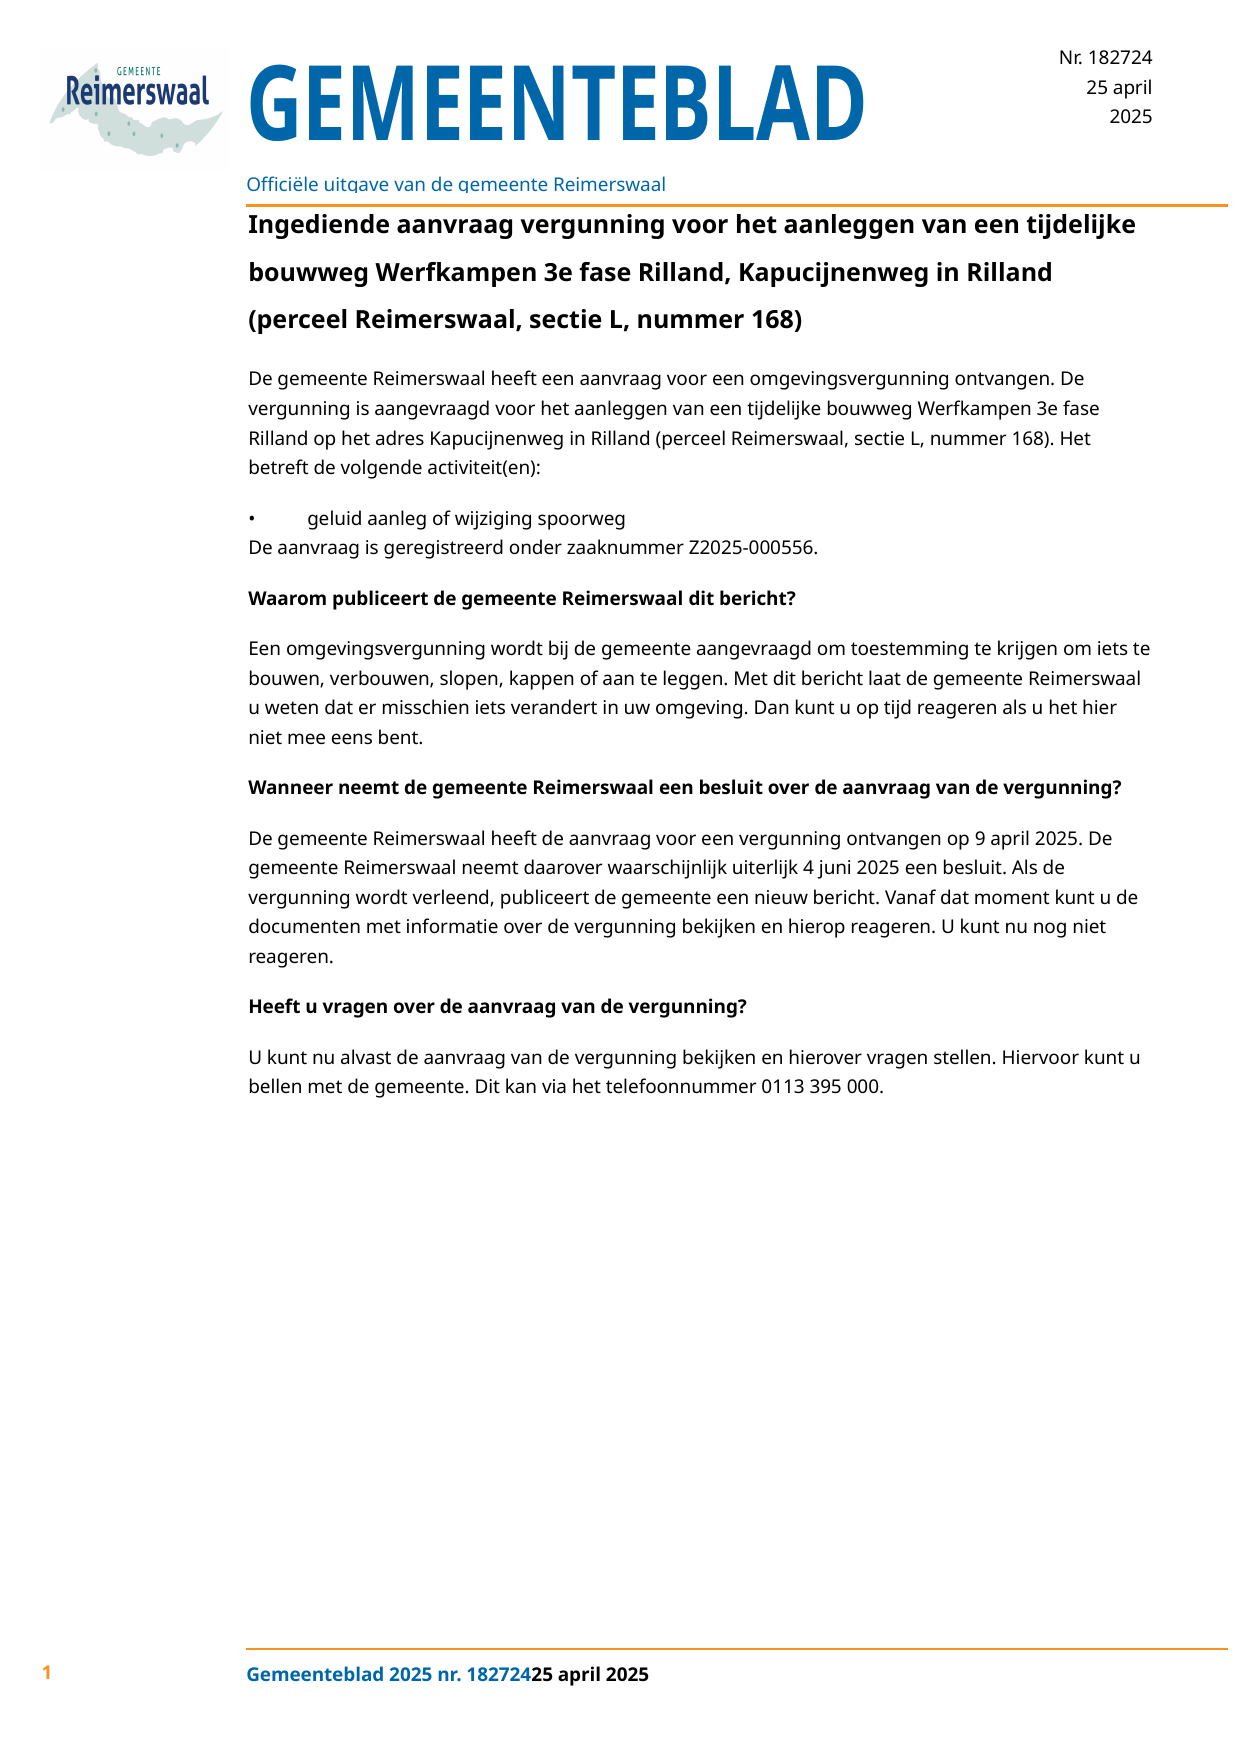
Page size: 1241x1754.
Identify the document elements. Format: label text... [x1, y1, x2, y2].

text Wanneer neemt de gemeente Reimerswaal een besluit over de aanvraag van de vergunning? [248, 774, 1152, 800]
picture [41, 47, 231, 172]
text De gemeente Reimerswaal heeft de aanvraag voor een vergunning ontvangen op 9 april 2025. De gemeente Reimerswaal neemt daarover waarschijnlijk uiterlijk 4 juni 2025 een besluit. Als de vergunning wordt verleend, publiceert de gemeente een nieuw bericht. Vanaf dat moment kunt u de documenten met informatie over de vergunning bekijken en hierop reageren. U kunt nu nog niet reageren. [248, 825, 1152, 969]
text Een omgevingsvergunning wordt bij de gemeente aangevraagd om toestemming te krijgen om iets te bouwen, verbouwen, slopen, kappen of aan te leggen. Met dit bericht laat de gemeente Reimerswaal u weten dat er misschien iets verandert in uw omgeving. Dan kunt u op tijd reageren als u het hier niet mee eens bent. [248, 635, 1152, 749]
text U kunt nu alvast de aanvraag van de vergunning bekijken en hierover vragen stellen. Hiervoor kunt u bellen met de gemeente. Dit kan via het telefoonnummer 0113 395 000. [248, 1044, 1152, 1099]
text De gemeente Reimerswaal heeft een aanvraag voor een omgevingsvergunning ontvangen. De vergunning is aangevraagd voor het aanleggen van een tijdelijke bouwweg Werfkampen 3e fase Rilland op het adres Kapucijnenweg in Rilland (perceel Reimerswaal, sectie L, nummer 168). Het betreft de volgende activiteit(en): [248, 366, 1152, 480]
text Ingediende aanvraag vergunning voor het aanleggen van een tijdelijke bouwweg Werfkampen 3e fase Rilland, Kapucijnenweg in Rilland (perceel Reimerswaal, sectie L, nummer 168) [248, 207, 1152, 336]
text Heeft u vragen over de aanvraag van de vergunning? [248, 993, 1152, 1019]
text Waarom publiceert de gemeente Reimerswaal dit bericht? [248, 585, 1152, 610]
list geluid aanleg of wijziging spoorweg [248, 505, 1152, 530]
text De aanvraag is geregistreerd onder zaaknummer Z2025-000556. [248, 534, 1152, 560]
